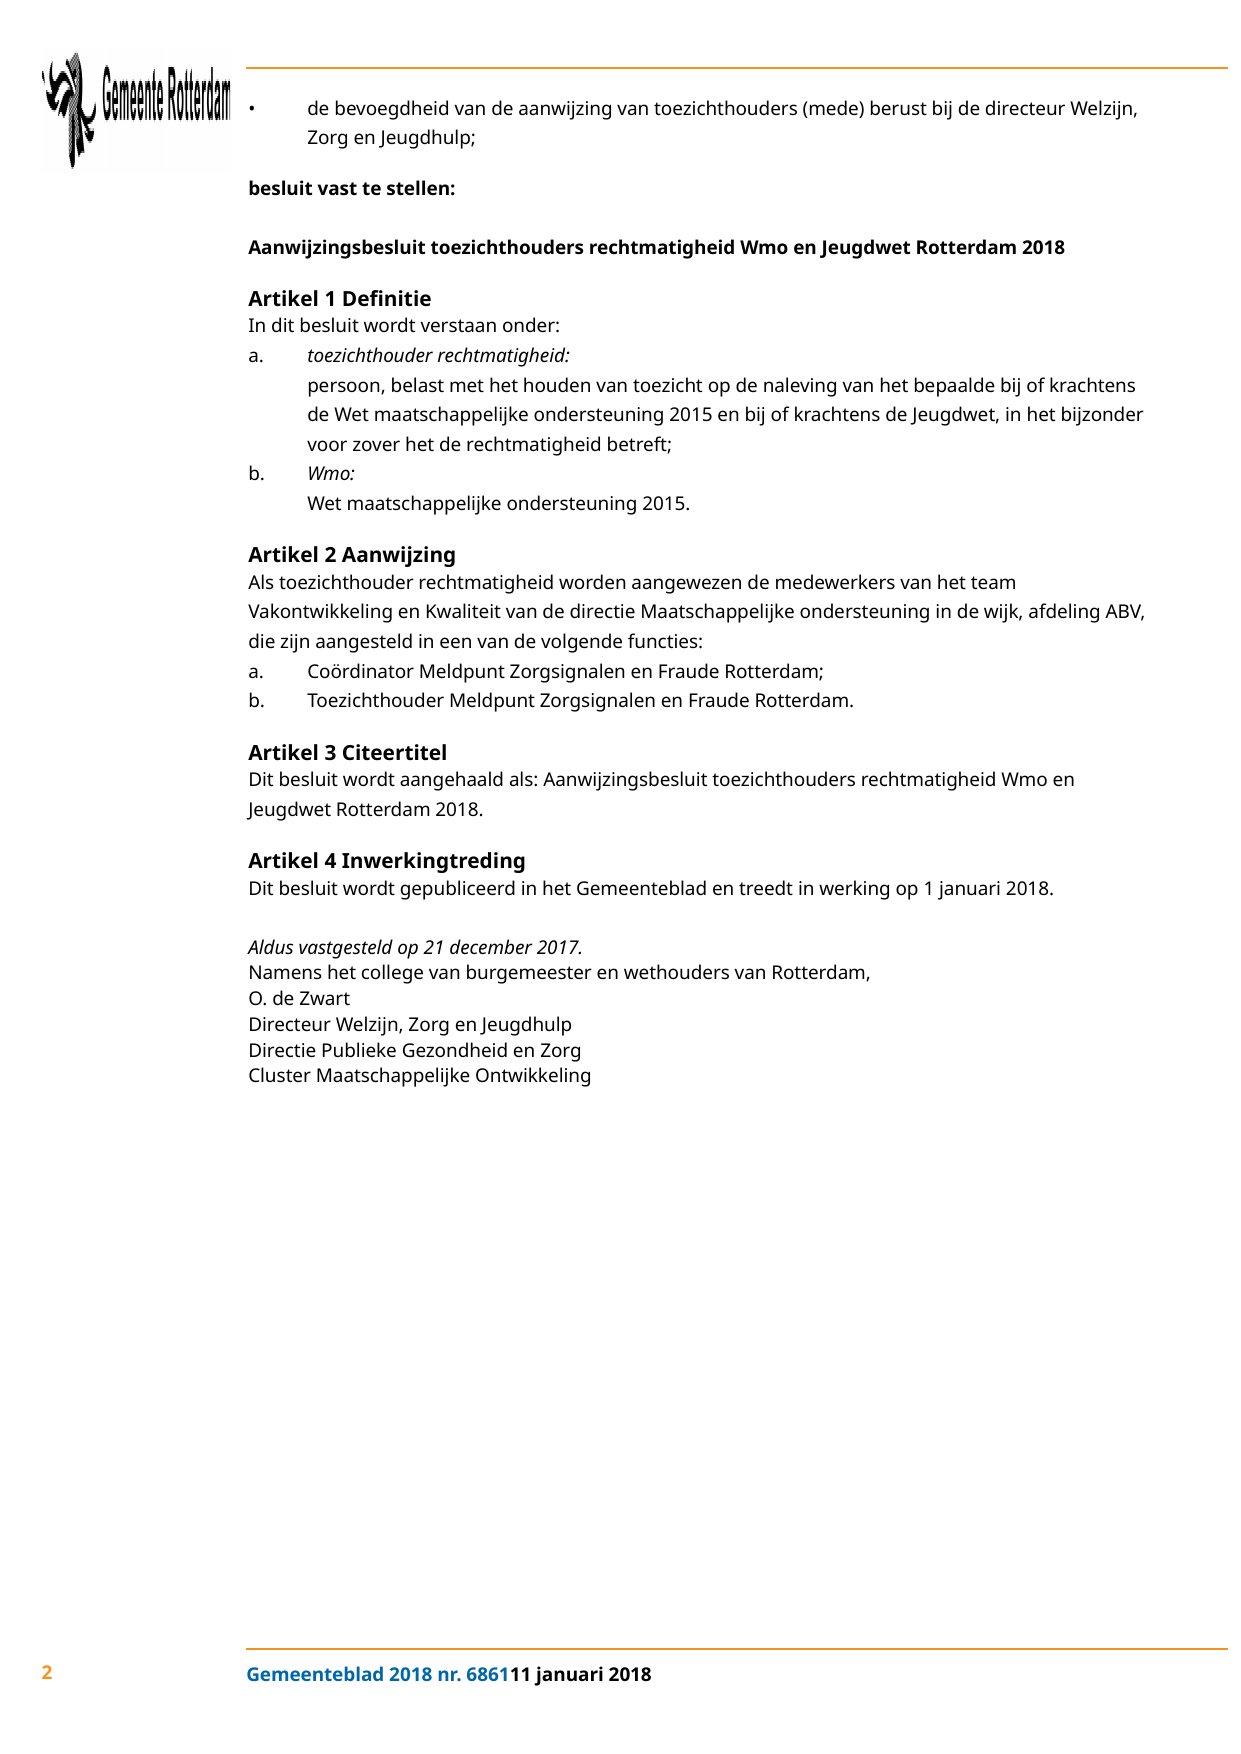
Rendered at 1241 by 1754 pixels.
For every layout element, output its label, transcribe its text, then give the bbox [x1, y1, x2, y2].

text O. de Zwart [248, 985, 1152, 1011]
text Artikel 2 Aanwijzing [248, 541, 1152, 569]
list persoon, belast met het houden van toezicht op de naleving van het bepaalde bij of krachtens de Wet maatschappelijke ondersteuning 2015 en bij of krachtens de Jeugdwet, in het bijzonder voor zover het de rechtmatigheid betreft; [248, 372, 1152, 457]
list Wmo: [248, 461, 1152, 486]
text Directie Publieke Gezondheid en Zorg [248, 1037, 1152, 1062]
list toezichthouder rechtmatigheid: [248, 342, 1152, 368]
list de bevoegdheid van de aanwijzing van toezichthouders (mede) berust bij de directeur Welzijn, Zorg en Jeugdhulp; [248, 95, 1152, 150]
text Cluster Maatschappelijke Ontwikkeling [248, 1062, 1152, 1088]
text In dit besluit wordt verstaan onder: [248, 313, 1152, 338]
text besluit vast te stellen: [248, 175, 1152, 200]
text Aldus vastgesteld op 21 december 2017. [248, 934, 1152, 959]
list Wet maatschappelijke ondersteuning 2015. [248, 490, 1152, 516]
text Als toezichthouder rechtmatigheid worden aangewezen de medewerkers van het team Vakontwikkeling en Kwaliteit van de directie Maatschappelijke ondersteuning in de wijk, afdeling ABV, die zijn aangesteld in een van de volgende functies: [248, 569, 1152, 654]
text Dit besluit wordt gepubliceerd in het Gemeenteblad en treedt in werking op 1 januari 2018. [248, 875, 1152, 900]
picture [41, 47, 231, 172]
text Artikel 1 Definitie [248, 284, 1152, 313]
text Namens het college van burgemeester en wethouders van Rotterdam, [248, 959, 1152, 985]
text Aanwijzingsbesluit toezichthouders rechtmatigheid Wmo en Jeugdwet Rotterdam 2018 [248, 234, 1152, 259]
text Directeur Welzijn, Zorg en Jeugdhulp [248, 1011, 1152, 1037]
list Coördinator Meldpunt Zorgsignalen en Fraude Rotterdam; [248, 658, 1152, 683]
list Toezichthouder Meldpunt Zorgsignalen en Fraude Rotterdam. [248, 687, 1152, 713]
text Artikel 4 Inwerkingtreding [248, 846, 1152, 875]
text Dit besluit wordt aangehaald als: Aanwijzingsbesluit toezichthouders rechtmatigheid Wmo en Jeugdwet Rotterdam 2018. [248, 766, 1152, 822]
text Artikel 3 Citeertitel [248, 738, 1152, 766]
